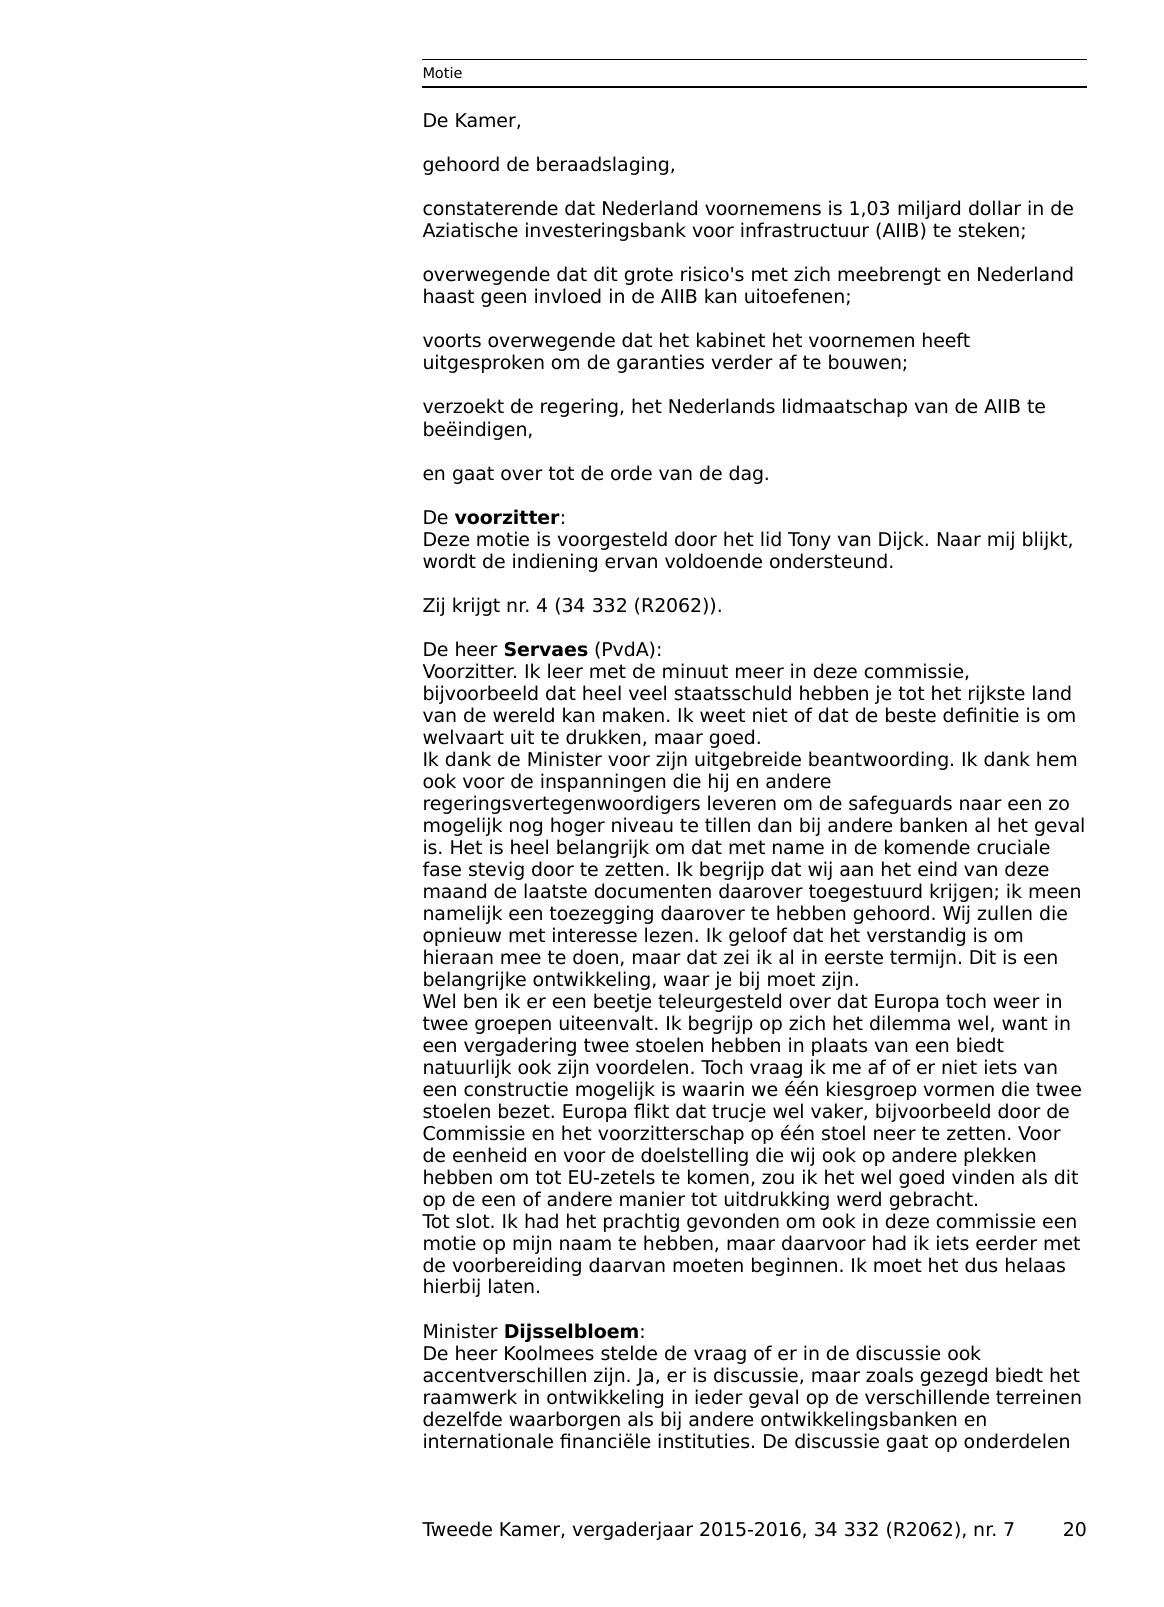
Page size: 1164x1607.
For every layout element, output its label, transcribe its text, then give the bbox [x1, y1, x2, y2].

text Voorzitter. Ik leer met de minuut meer in deze commissie, bijvoorbeeld dat heel veel staatsschuld hebben je tot het rijkste land van de wereld kan maken. Ik weet niet of dat de beste definitie is om welvaart uit te drukken, maar goed. [422, 661, 1087, 749]
text De Kamer, [422, 110, 1087, 132]
text Ik dank de Minister voor zijn uitgebreide beantwoording. Ik dank hem ook voor de inspanningen die hij en andere regeringsvertegenwoordigers leveren om de safeguards naar een zo mogelijk nog hoger niveau te tillen dan bij andere banken al het geval is. Het is heel belangrijk om dat met name in de komende cruciale fase stevig door te zetten. Ik begrijp dat wij aan het eind van deze maand de laatste documenten daarover toegestuurd krijgen; ik meen namelijk een toezegging daarover te hebben gehoord. Wij zullen die opnieuw met interesse lezen. Ik geloof dat het verstandig is om hieraan mee te doen, maar dat zei ik al in eerste termijn. Dit is een belangrijke ontwikkeling, waar je bij moet zijn. [422, 749, 1087, 991]
text verzoekt de regering, het Nederlands lidmaatschap van de AIIB te beëindigen, [422, 396, 1087, 440]
text Minister Dijsselbloem: [422, 1321, 1087, 1343]
text De heer Servaes (PvdA): [422, 639, 1087, 661]
text voorts overwegende dat het kabinet het voornemen heeft uitgesproken om de garanties verder af te bouwen; [422, 330, 1087, 374]
text Tot slot. Ik had het prachtig gevonden om ook in deze commissie een motie op mijn naam te hebben, maar daarvoor had ik iets eerder met de voorbereiding daarvan moeten beginnen. Ik moet het dus helaas hierbij laten. [422, 1211, 1087, 1298]
text De heer Koolmees stelde de vraag of er in de discussie ook accentverschillen zijn. Ja, er is discussie, maar zoals gezegd biedt het raamwerk in ontwikkeling in ieder geval op de verschillende terreinen dezelfde waarborgen als bij andere ontwikkelingsbanken en internationale financiële instituties. De discussie gaat op onderdelen [422, 1343, 1087, 1452]
text Wel ben ik er een beetje teleurgesteld over dat Europa toch weer in twee groepen uiteenvalt. Ik begrijp op zich het dilemma wel, want in een vergadering twee stoelen hebben in plaats van een biedt natuurlijk ook zijn voordelen. Toch vraag ik me af of er niet iets van een constructie mogelijk is waarin we één kiesgroep vormen die twee stoelen bezet. Europa flikt dat trucje wel vaker, bijvoorbeeld door de Commissie en het voorzitterschap op één stoel neer te zetten. Voor de eenheid en voor de doelstelling die wij ook op andere plekken hebben om tot EU-zetels te komen, zou ik het wel goed vinden als dit op de een of andere manier tot uitdrukking werd gebracht. [422, 991, 1087, 1211]
text gehoord de beraadslaging, [422, 154, 1087, 176]
text en gaat over tot de orde van de dag. [422, 463, 1087, 484]
text overwegende dat dit grote risico's met zich meebrengt en Nederland haast geen invloed in de AIIB kan uitoefenen; [422, 264, 1087, 308]
text De voorzitter: [422, 507, 1087, 529]
table_header Motie [422, 60, 1087, 86]
text Zij krijgt nr. 4 (34 332 (R2062)). [422, 595, 1087, 617]
text Deze motie is voorgesteld door het lid Tony van Dijck. Naar mij blijkt, wordt de indiening ervan voldoende ondersteund. [422, 529, 1087, 573]
text constaterende dat Nederland voornemens is 1,03 miljard dollar in de Aziatische investeringsbank voor infrastructuur (AIIB) te steken; [422, 198, 1087, 242]
